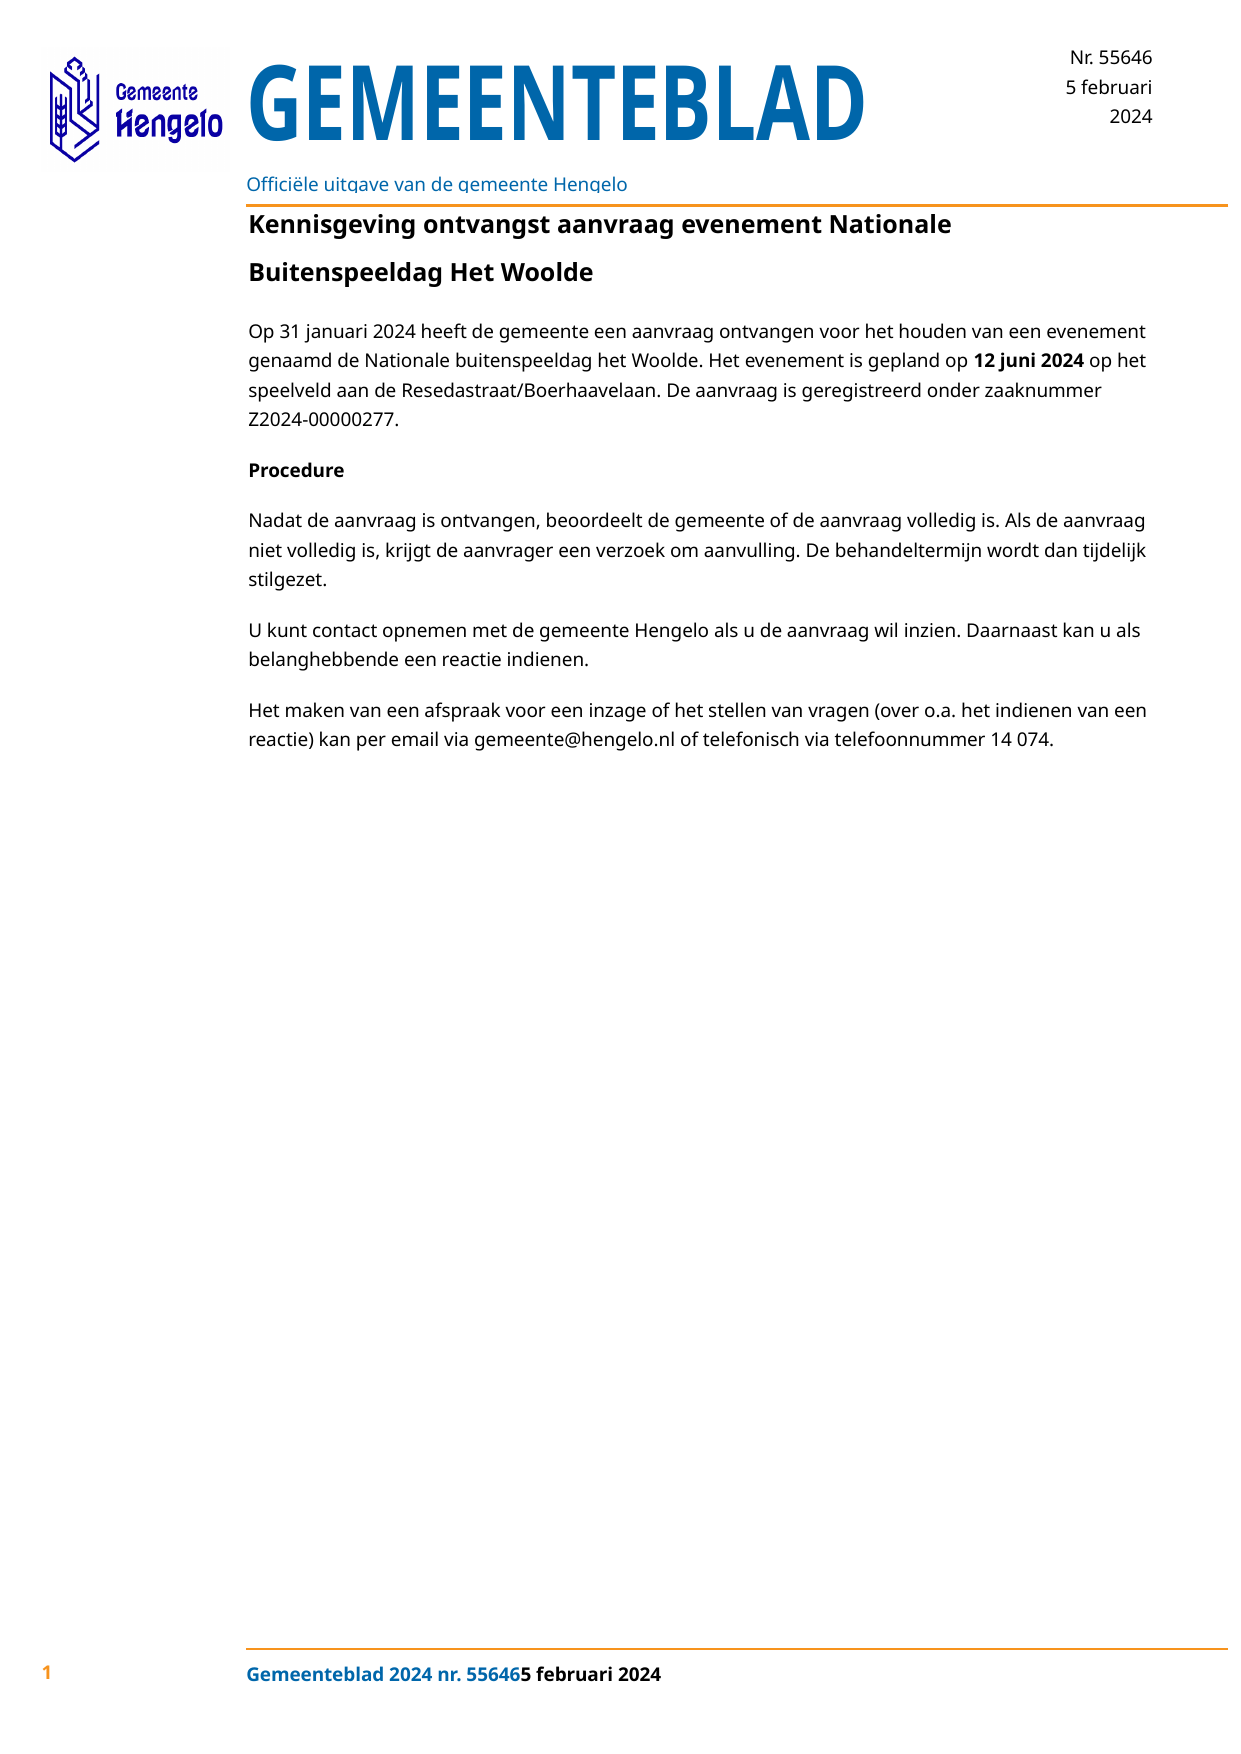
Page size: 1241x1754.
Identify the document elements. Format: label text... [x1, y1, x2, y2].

text Procedure [248, 457, 1152, 483]
text Het maken van een afspraak voor een inzage of het stellen van vragen (over o.a. het indienen van een reactie) kan per email via gemeente@hengelo.nl of telefonisch via telefoonnummer 14 074. [248, 697, 1152, 752]
text Op 31 januari 2024 heeft de gemeente een aanvraag ontvangen voor het houden van een evenement genaamd de Nationale buitenspeeldag het Woolde. Het evenement is gepland op 12 juni 2024 op het speelveld aan de Resedastraat/Boerhaavelaan. De aanvraag is geregistreerd onder zaaknummer Z2024-00000277. [248, 318, 1152, 432]
text Kennisgeving ontvangst aanvraag evenement Nationale Buitenspeeldag Het Woolde [248, 207, 1152, 288]
picture [41, 47, 231, 172]
text U kunt contact opnemen met de gemeente Hengelo als u de aanvraag wil inzien. Daarnaast kan u als belanghebbende een reactie indienen. [248, 617, 1152, 672]
text Nadat de aanvraag is ontvangen, beoordeelt de gemeente of de aanvraag volledig is. Als de aanvraag niet volledig is, krijgt de aanvrager een verzoek om aanvulling. De behandeltermijn wordt dan tijdelijk stilgezet. [248, 507, 1152, 592]
